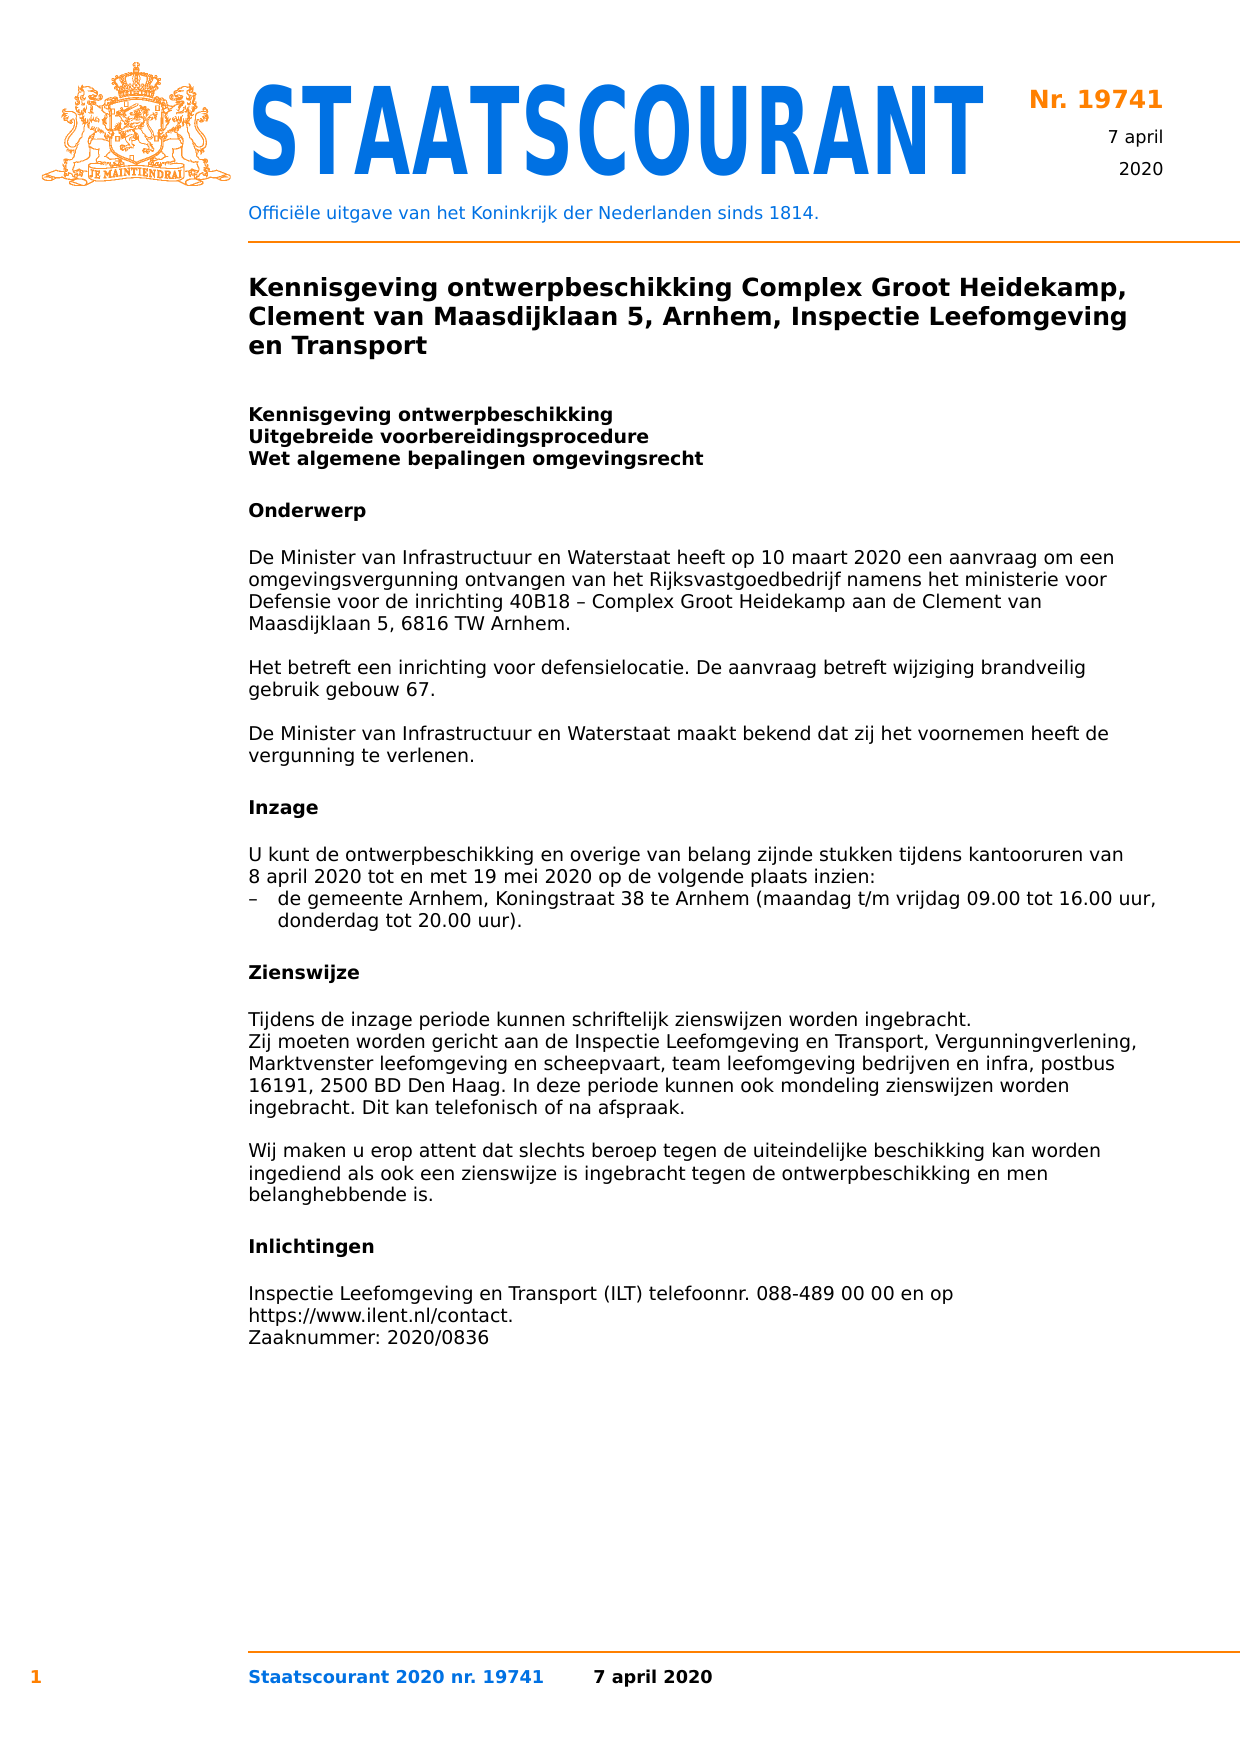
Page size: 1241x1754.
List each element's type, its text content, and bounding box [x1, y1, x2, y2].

text – de gemeente Arnhem, Koningstraat 38 te Arnhem (maandag t/m vrijdag 09.00 tot 16.00 uur, donderdag tot 20.00 uur). [248, 888, 1163, 932]
text De Minister van Infrastructuur en Waterstaat maakt bekend dat zij het voornemen heeft de vergunning te verlenen. [248, 723, 1163, 767]
subtitle Inzage [248, 797, 1163, 819]
picture [41, 62, 231, 186]
text Kennisgeving ontwerpbeschikking [248, 404, 1163, 426]
table_header STAATSCOURANT [248, 62, 998, 203]
text Tijdens de inzage periode kunnen schriftelijk zienswijzen worden ingebracht. [248, 1009, 1163, 1031]
text Zaaknummer: 2020/0836 [248, 1327, 1163, 1349]
subtitle Zienswijze [248, 962, 1163, 984]
subtitle Onderwerp [248, 500, 1163, 522]
text Uitgebreide voorbereidingsprocedure [248, 426, 1163, 448]
table_header Nr. 19741 [998, 62, 1240, 121]
text Zij moeten worden gericht aan de Inspectie Leefomgeving en Transport, Vergunningverlening, Marktvenster leefomgeving en scheepvaart, team leefomgeving bedrijven en infra, postbus 16191, 2500 BD Den Haag. In deze periode kunnen ook mondeling zienswijzen worden ingebracht. Dit kan telefonisch of na afspraak. [248, 1031, 1163, 1118]
text Wij maken u erop attent dat slechts beroep tegen de uiteindelijke beschikking kan worden ingediend als ook een zienswijze is ingebracht tegen de ontwerpbeschikking en men belanghebbende is. [248, 1140, 1163, 1206]
table_cell 2020 [998, 153, 1240, 203]
subtitle Kennisgeving ontwerpbeschikking Complex Groot Heidekamp, Clement van Maasdijklaan 5, Arnhem, Inspectie Leefomgeving en Transport [248, 273, 1163, 361]
text Het betreft een inrichting voor defensielocatie. De aanvraag betreft wijziging brandveilig gebruik gebouw 67. [248, 657, 1163, 701]
text De Minister van Infrastructuur en Waterstaat heeft op 10 maart 2020 een aanvraag om een omgevingsvergunning ontvangen van het Rijksvastgoedbedrijf namens het ministerie voor Defensie voor de inrichting 40B18 – Complex Groot Heidekamp aan de Clement van Maasdijklaan 5, 6816 TW Arnhem. [248, 547, 1163, 635]
text Wet algemene bepalingen omgevingsrecht [248, 448, 1163, 470]
table_header [25, 62, 248, 241]
text U kunt de ontwerpbeschikking en overige van belang zijnde stukken tijdens kantooruren van 8 april 2020 tot en met 19 mei 2020 op de volgende plaats inzien: [248, 844, 1163, 888]
table_cell Officiële uitgave van het Koninkrijk der Nederlanden sinds 1814. [248, 203, 1240, 241]
subtitle Inlichtingen [248, 1236, 1163, 1258]
table_cell 7 april [998, 121, 1240, 153]
text Inspectie Leefomgeving en Transport (ILT) telefoonnr. 088-489 00 00 en op https://www.ilent.nl/contact. [248, 1283, 1163, 1327]
